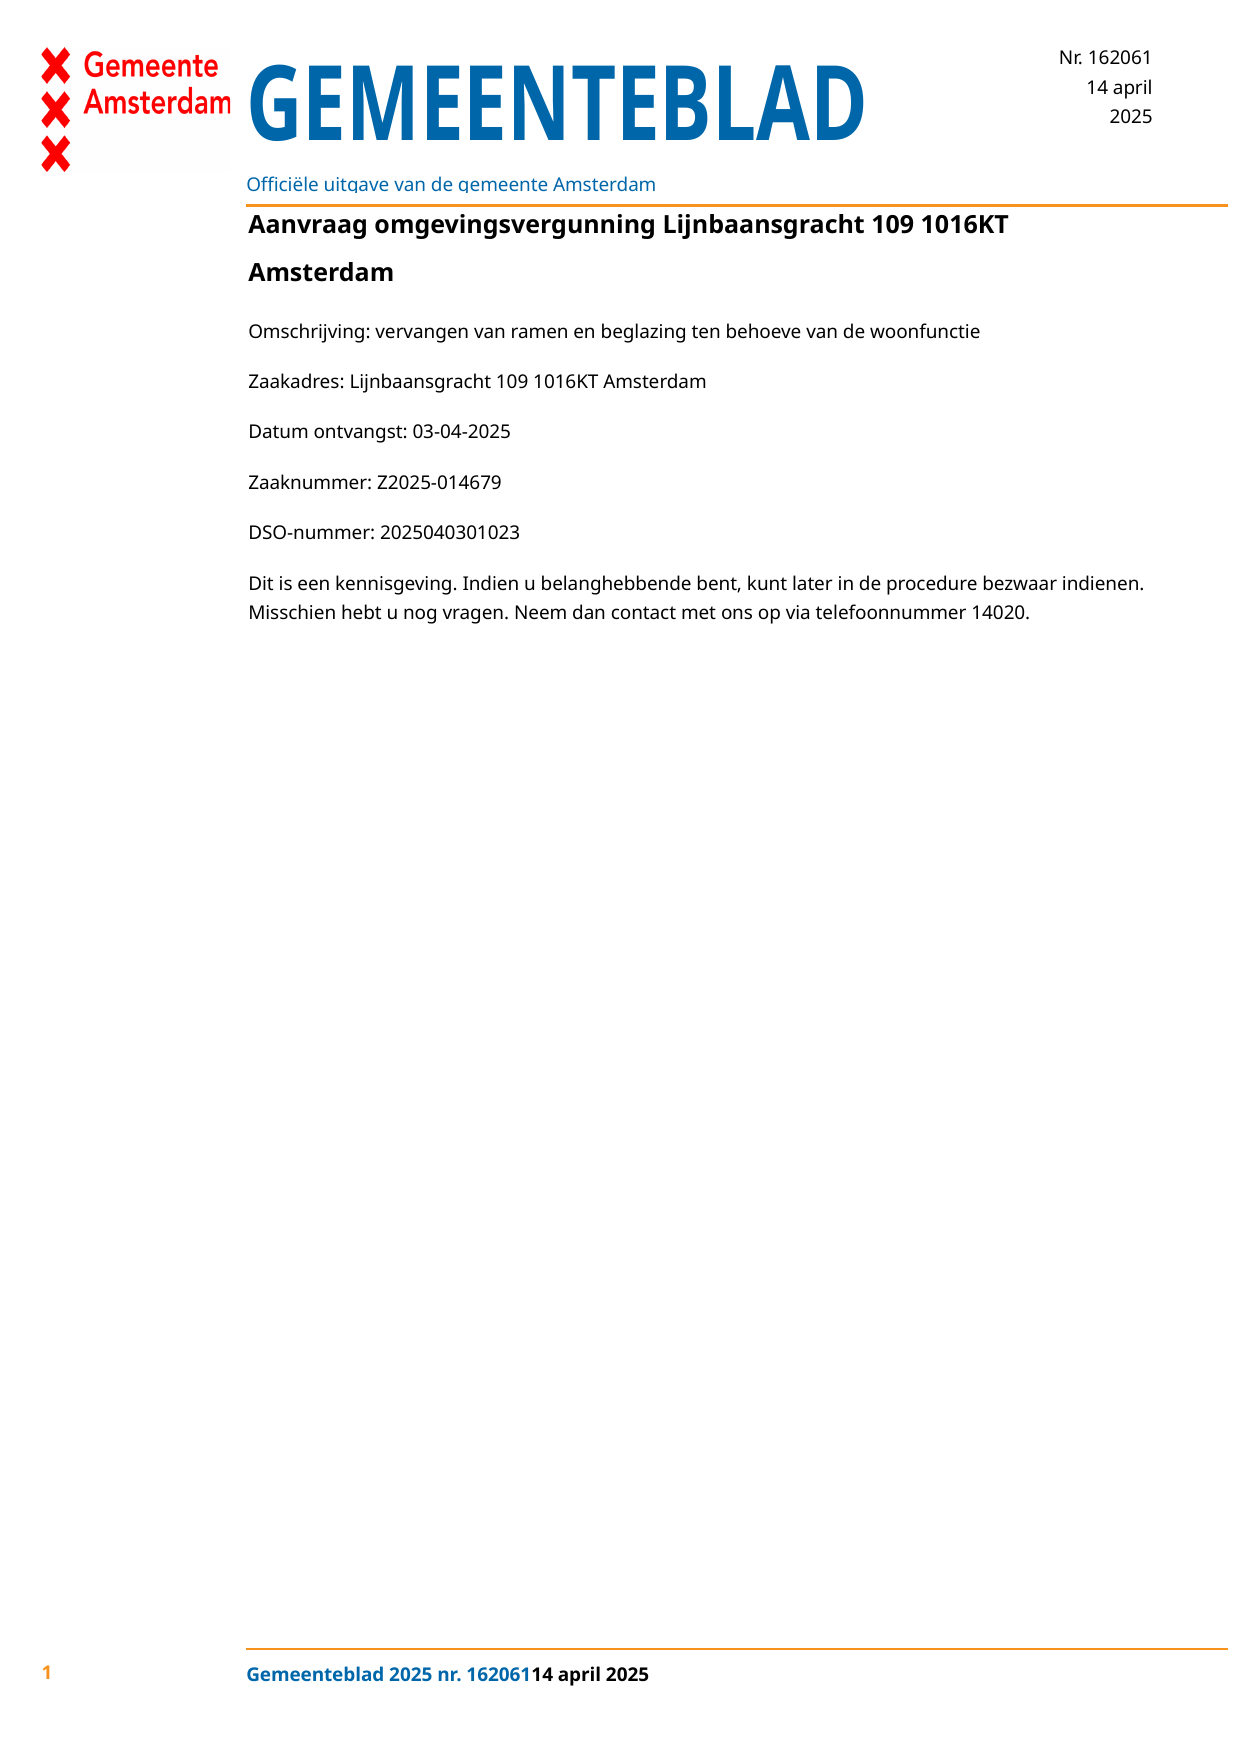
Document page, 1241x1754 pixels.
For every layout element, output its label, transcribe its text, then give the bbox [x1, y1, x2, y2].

text Omschrijving: vervangen van ramen en beglazing ten behoeve van de woonfunctie [248, 318, 1152, 344]
picture [41, 47, 231, 172]
text Datum ontvangst: 03-04-2025 [248, 419, 1152, 444]
text Dit is een kennisgeving. Indien u belanghebbende bent, kunt later in de procedure bezwaar indienen. Misschien hebt u nog vragen. Neem dan contact met ons op via telefoonnummer 14020. [248, 570, 1152, 625]
text DSO-nummer: 2025040301023 [248, 519, 1152, 545]
text Aanvraag omgevingsvergunning Lijnbaansgracht 109 1016KT Amsterdam [248, 207, 1152, 288]
text Zaakadres: Lijnbaansgracht 109 1016KT Amsterdam [248, 368, 1152, 394]
text Zaaknummer: Z2025-014679 [248, 469, 1152, 495]
